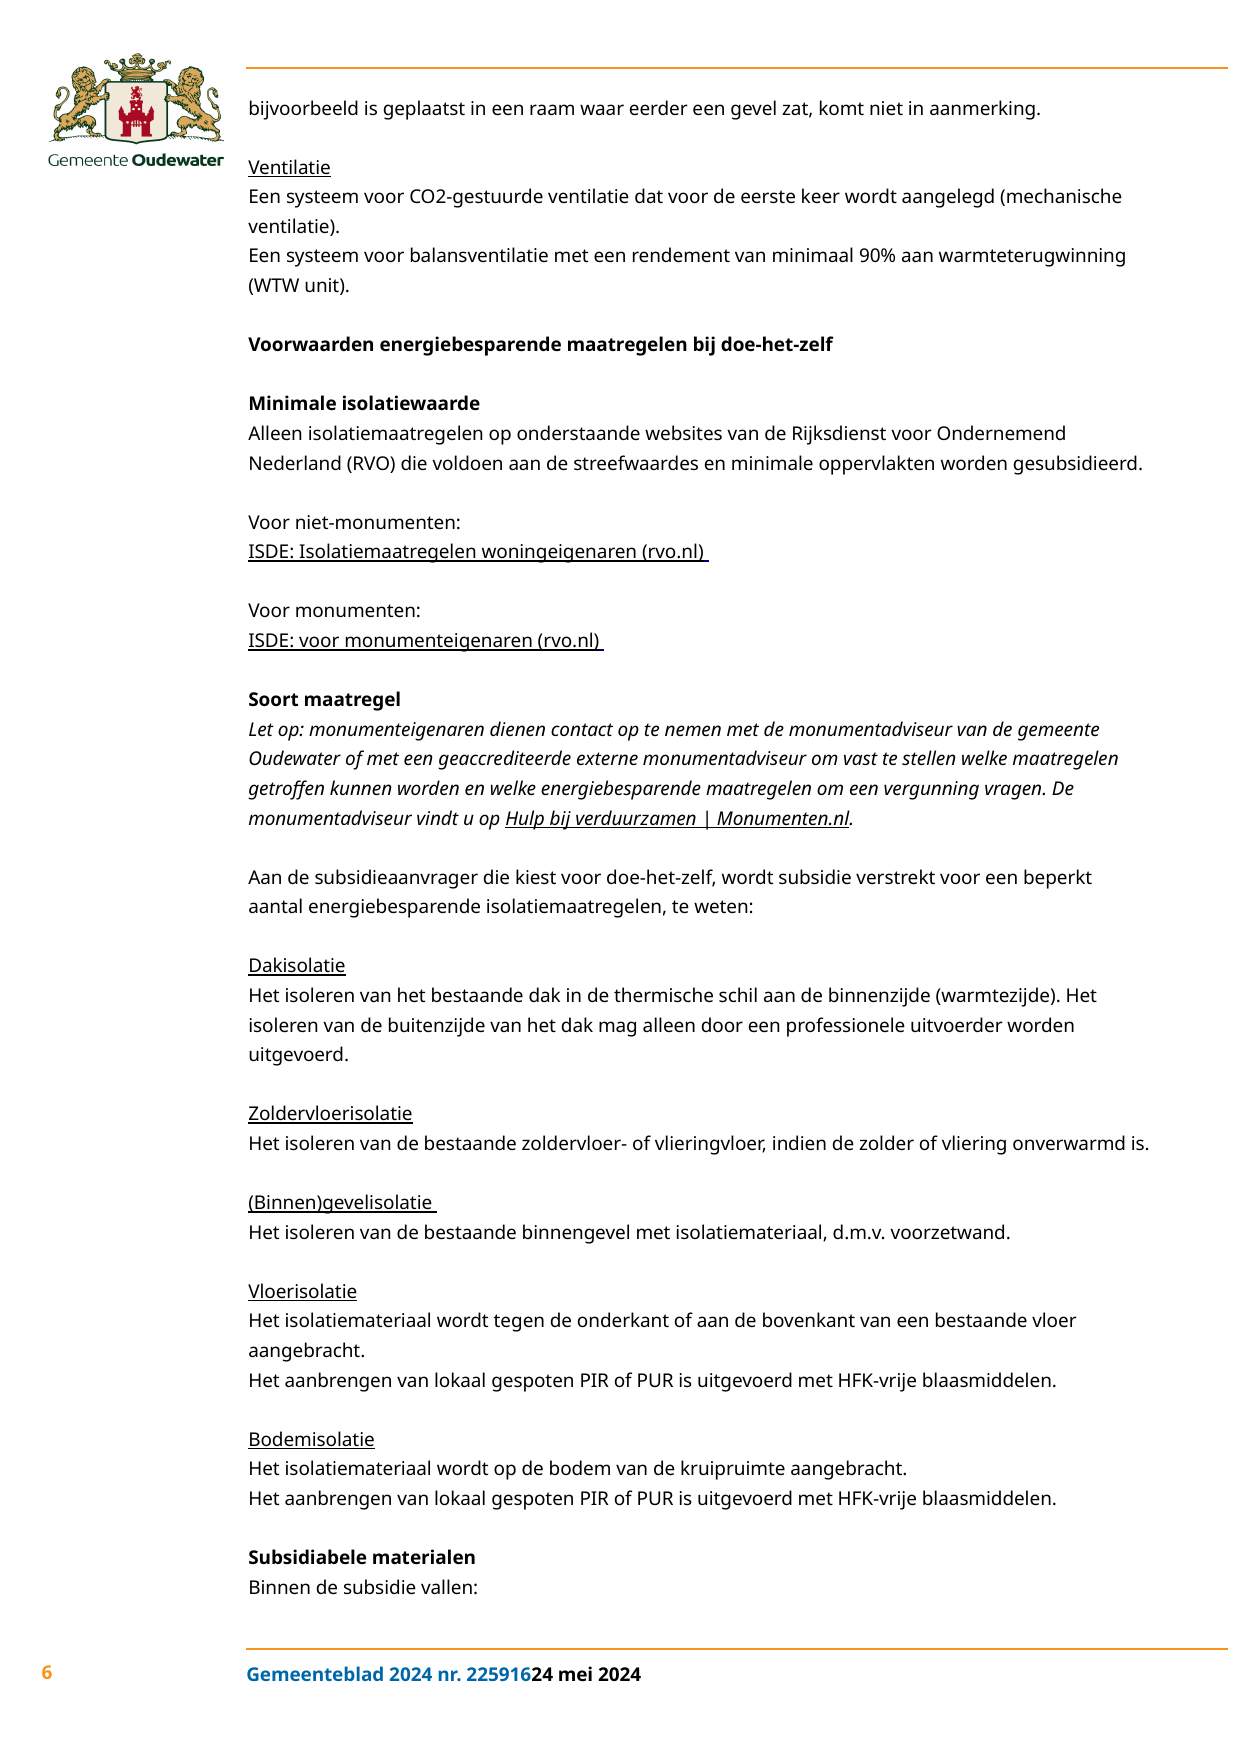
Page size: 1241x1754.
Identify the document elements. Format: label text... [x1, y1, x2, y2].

text Vloerisolatie [248, 1278, 1152, 1304]
text Het isoleren van de bestaande binnengevel met isolatiemateriaal, d.m.v. voorzetwand. [248, 1219, 1152, 1245]
text Het aanbrengen van lokaal gespoten PIR of PUR is uitgevoerd met HFK-vrije blaasmiddelen. [248, 1367, 1152, 1393]
text Voor niet-monumenten: [248, 509, 1152, 535]
text Voor monumenten: [248, 598, 1152, 623]
text Bodemisolatie [248, 1426, 1152, 1452]
text (Binnen)gevelisolatie [248, 1189, 1152, 1215]
text Zoldervloerisolatie [248, 1101, 1152, 1126]
text Het isoleren van de bestaande zoldervloer- of vlieringvloer, indien de zolder of vliering onverwarmd is. [248, 1130, 1152, 1156]
text Subsidiabele materialen [248, 1544, 1152, 1570]
text Ventilatie [248, 154, 1152, 180]
text Aan de subsidieaanvrager die kiest voor doe-het-zelf, wordt subsidie verstrekt voor een beperkt aantal energiebesparende isolatiemaatregelen, te weten: [248, 864, 1152, 919]
text Een systeem voor balansventilatie met een rendement van minimaal 90% aan warmteterugwinning (WTW unit). [248, 243, 1152, 298]
text Het aanbrengen van lokaal gespoten PIR of PUR is uitgevoerd met HFK-vrije blaasmiddelen. [248, 1485, 1152, 1511]
text Alleen isolatiemaatregelen op onderstaande websites van de Rijksdienst voor Ondernemend Nederland (RVO) die voldoen aan de streefwaardes en minimale oppervlakten worden gesubsidieerd. [248, 420, 1152, 476]
text Het isolatiemateriaal wordt op de bodem van de kruipruimte aangebracht. [248, 1456, 1152, 1481]
text Let op: monumenteigenaren dienen contact op te nemen met de monumentadviseur van de gemeente Oudewater of met een geaccrediteerde externe monumentadviseur om vast te stellen welke maatregelen getroffen kunnen worden en welke energiebesparende maatregelen om een vergunning vragen. De monumentadviseur vindt u op Hulp bij verduurzamen | Monumenten.nl. [248, 716, 1152, 831]
text Soort maatregel [248, 686, 1152, 712]
text Het isoleren van het bestaande dak in de thermische schil aan de binnenzijde (warmtezijde). Het isoleren van de buitenzijde van het dak mag alleen door een professionele uitvoerder worden uitgevoerd. [248, 982, 1152, 1067]
picture [41, 47, 231, 172]
text Voorwaarden energiebesparende maatregelen bij doe-het-zelf [248, 331, 1152, 357]
text Dakisolatie [248, 953, 1152, 978]
text ISDE: voor monumenteigenaren (rvo.nl) [248, 627, 1152, 653]
text bijvoorbeeld is geplaatst in een raam waar eerder een gevel zat, komt niet in aanmerking. [248, 95, 1152, 121]
text Het isolatiemateriaal wordt tegen de onderkant of aan de bovenkant van een bestaande vloer aangebracht. [248, 1308, 1152, 1363]
text ISDE: Isolatiemaatregelen woningeigenaren (rvo.nl) [248, 538, 1152, 564]
text Binnen de subsidie vallen: [248, 1574, 1152, 1600]
text Minimale isolatiewaarde [248, 391, 1152, 416]
text Een systeem voor CO2-gestuurde ventilatie dat voor de eerste keer wordt aangelegd (mechanische ventilatie). [248, 183, 1152, 239]
